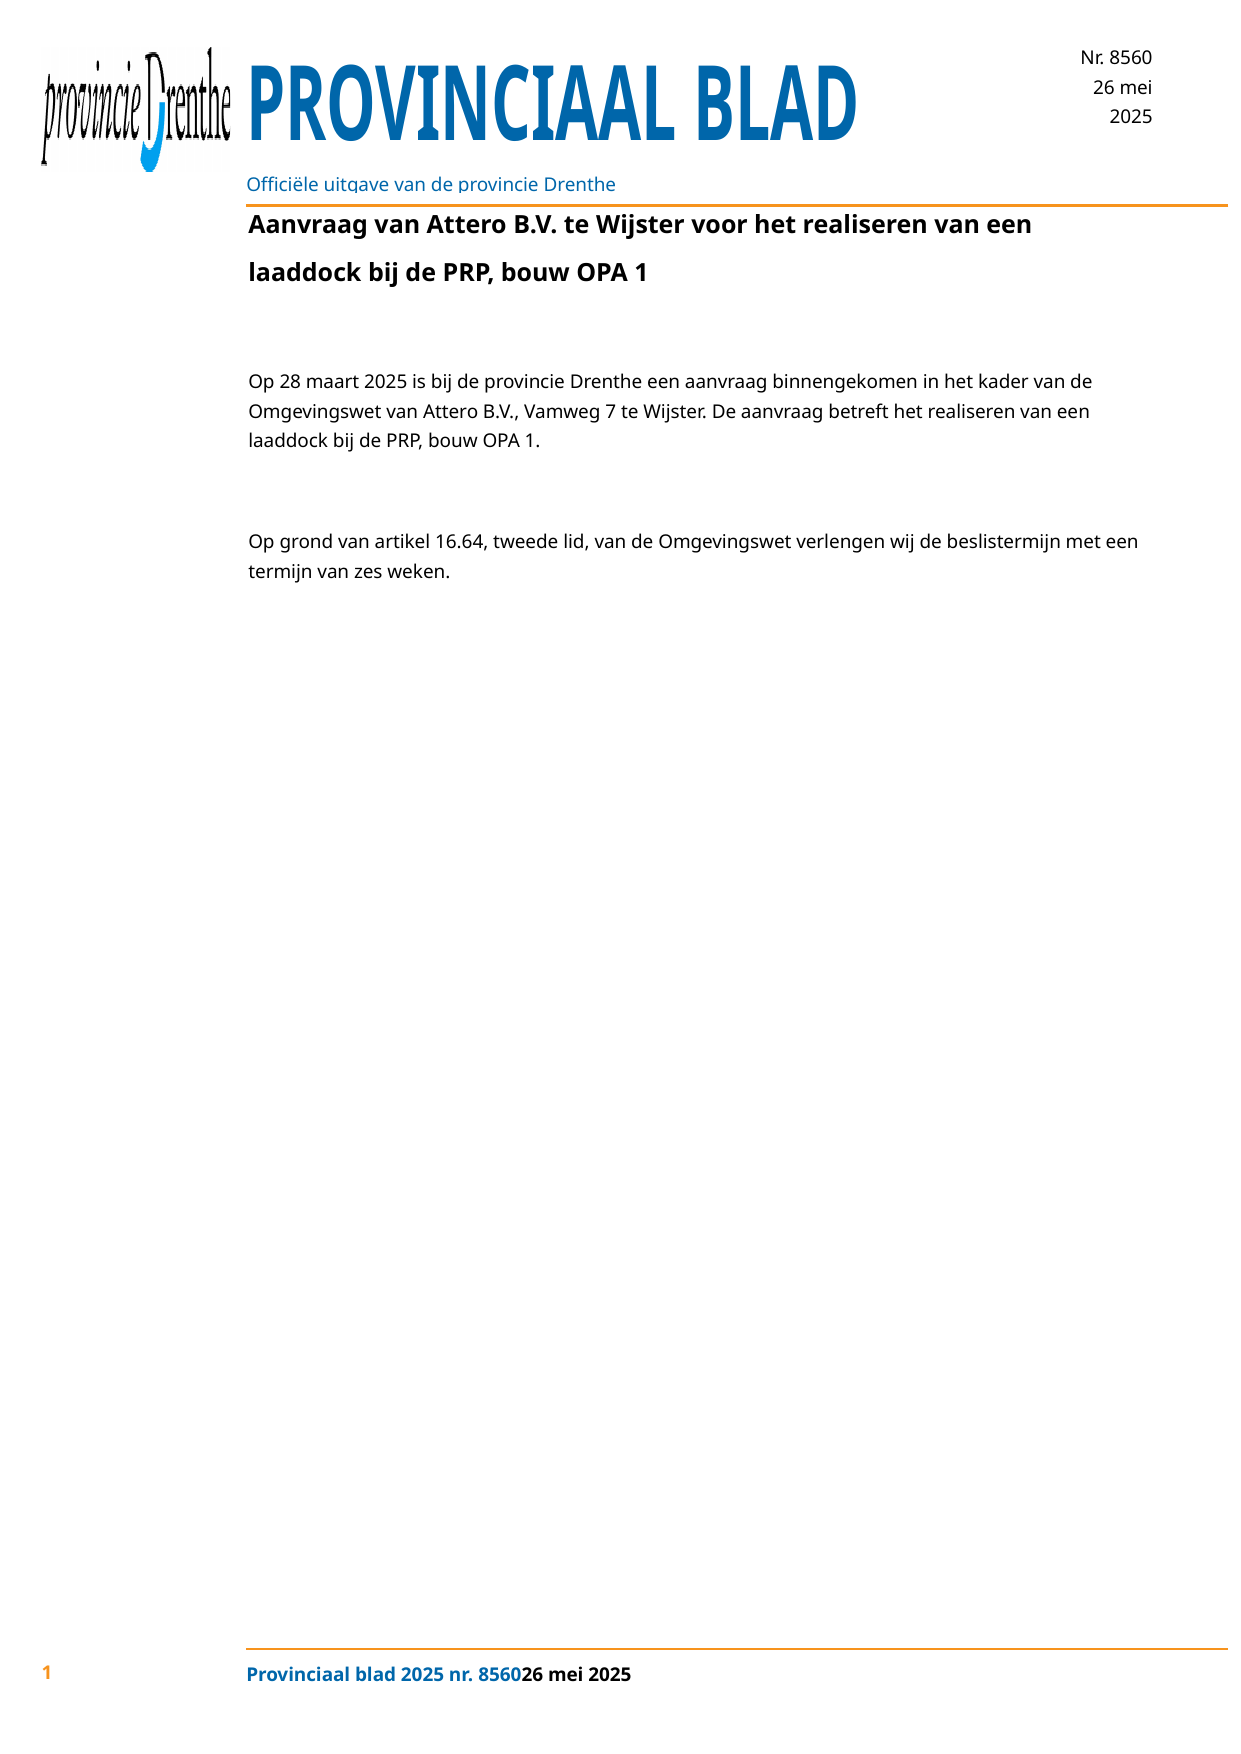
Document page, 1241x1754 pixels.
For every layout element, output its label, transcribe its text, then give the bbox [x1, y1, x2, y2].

text Op 28 maart 2025 is bij de provincie Drenthe een aanvraag binnengekomen in het kader van de Omgevingswet van Attero B.V., Vamweg 7 te Wijster. De aanvraag betreft het realiseren van een laaddock bij de PRP, bouw OPA 1. [248, 368, 1152, 453]
text Op grond van artikel 16.64, tweede lid, van de Omgevingswet verlengen wij de beslistermijn met een termijn van zes weken. [248, 528, 1152, 584]
picture [41, 47, 231, 172]
text Aanvraag van Attero B.V. te Wijster voor het realiseren van een laaddock bij de PRP, bouw OPA 1 [248, 207, 1152, 288]
